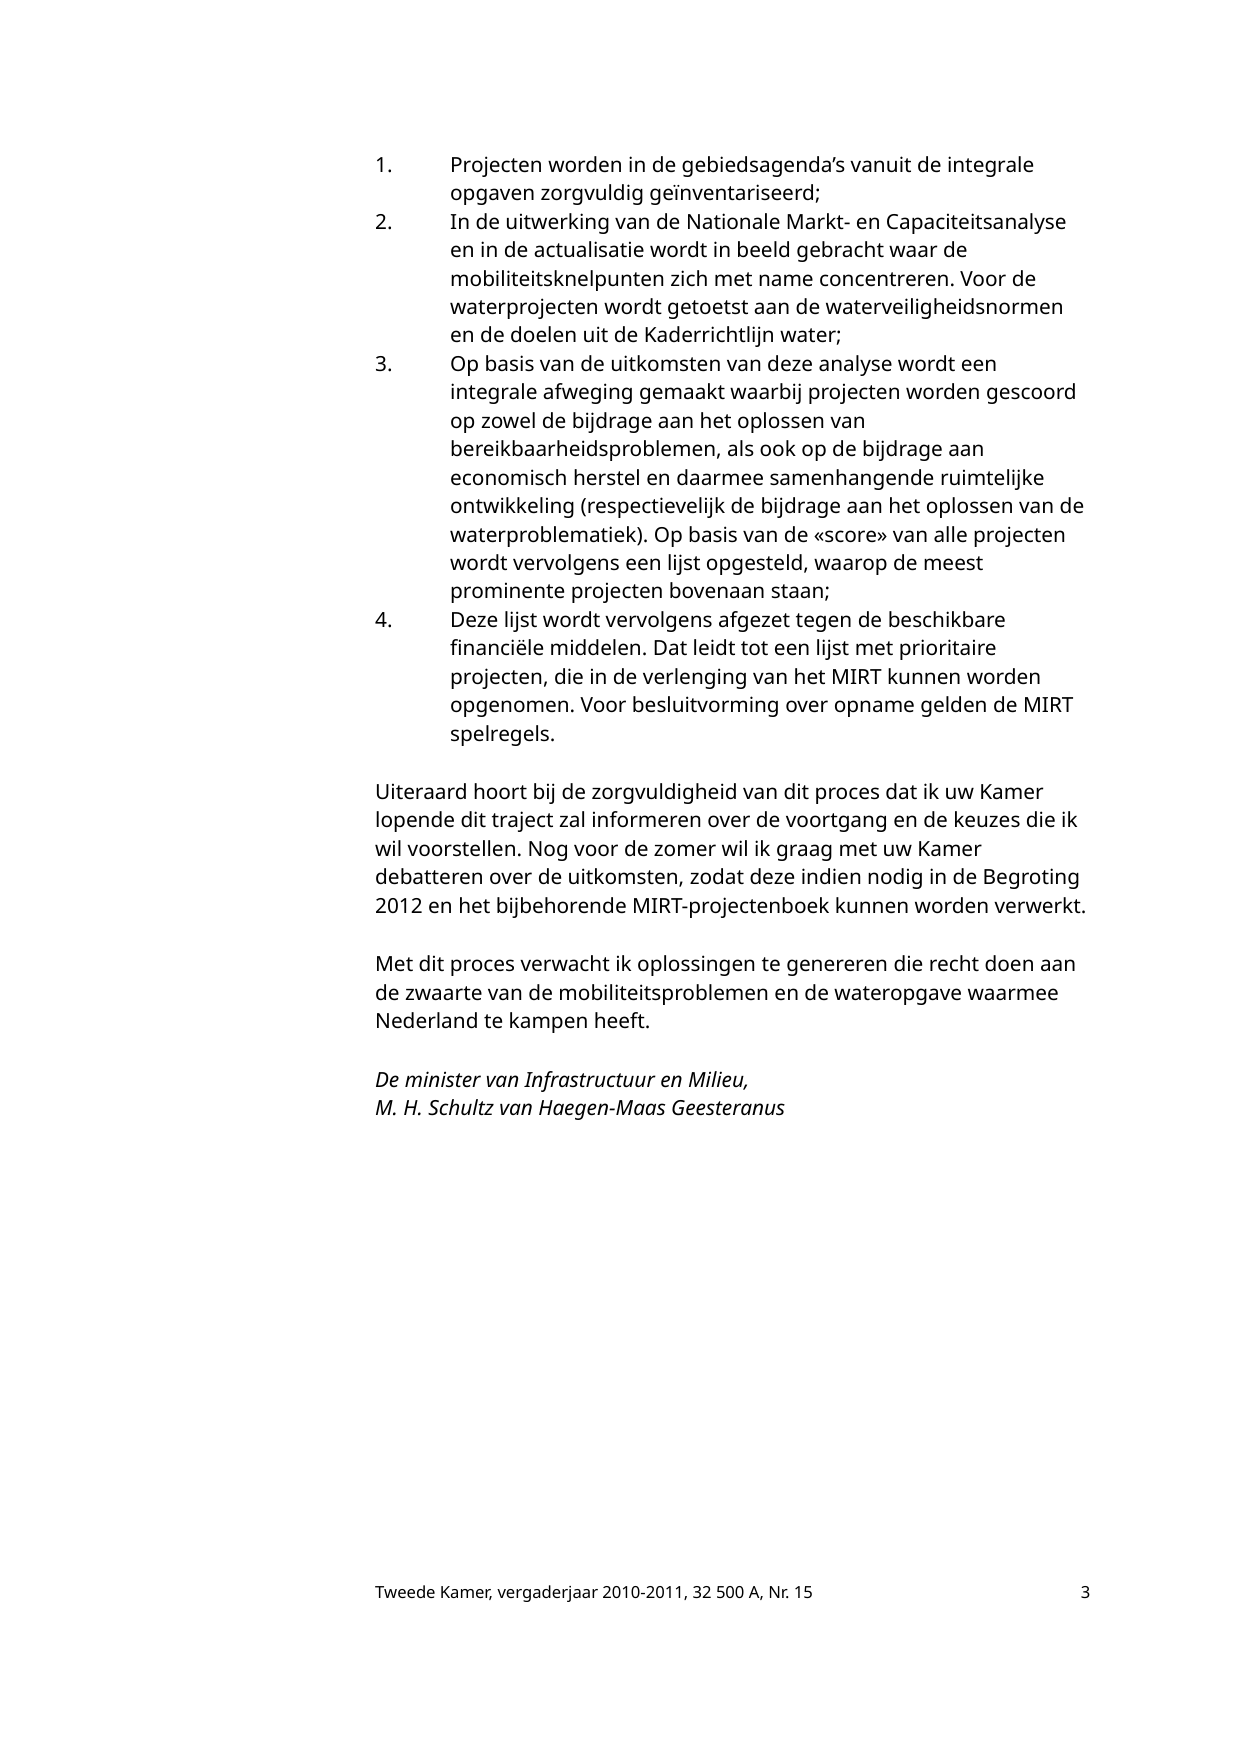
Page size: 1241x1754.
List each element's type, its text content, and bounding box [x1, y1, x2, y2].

list Projecten worden in de gebiedsagenda’s vanuit de integrale opgaven zorgvuldig geïnventariseerd; [375, 150, 1090, 207]
text M. H. Schultz van Haegen-Maas Geesteranus [375, 1093, 1090, 1122]
text Met dit proces verwacht ik oplossingen te genereren die recht doen aan de zwaarte van de mobiliteitsproblemen en de wateropgave waarmee Nederland te kampen heeft. [375, 949, 1090, 1035]
list Deze lijst wordt vervolgens afgezet tegen de beschikbare financiële middelen. Dat leidt tot een lijst met prioritaire projecten, die in de verlenging van het MIRT kunnen worden opgenomen. Voor besluitvorming over opname gelden de MIRT spelregels. [375, 605, 1090, 747]
text Uiteraard hoort bij de zorgvuldigheid van dit proces dat ik uw Kamer lopende dit traject zal informeren over de voortgang en de keuzes die ik wil voorstellen. Nog voor de zomer wil ik graag met uw Kamer debatteren over de uitkomsten, zodat deze indien nodig in de Begroting 2012 en het bijbehorende MIRT-projectenboek kunnen worden verwerkt. [375, 777, 1090, 919]
list Op basis van de uitkomsten van deze analyse wordt een integrale afweging gemaakt waarbij projecten worden gescoord op zowel de bijdrage aan het oplossen van bereikbaarheidsproblemen, als ook op de bijdrage aan economisch herstel en daarmee samenhangende ruimtelijke ontwikkeling (respectievelijk de bijdrage aan het oplossen van de waterproblematiek). Op basis van de «score» van alle projecten wordt vervolgens een lijst opgesteld, waarop de meest prominente projecten bovenaan staan; [375, 349, 1090, 605]
list In de uitwerking van de Nationale Markt- en Capaciteitsanalyse en in de actualisatie wordt in beeld gebracht waar de mobiliteitsknelpunten zich met name concentreren. Voor de waterprojecten wordt getoetst aan de waterveiligheidsnormen en de doelen uit de Kaderrichtlijn water; [375, 207, 1090, 349]
text De minister van Infrastructuur en Milieu, [375, 1065, 1090, 1093]
